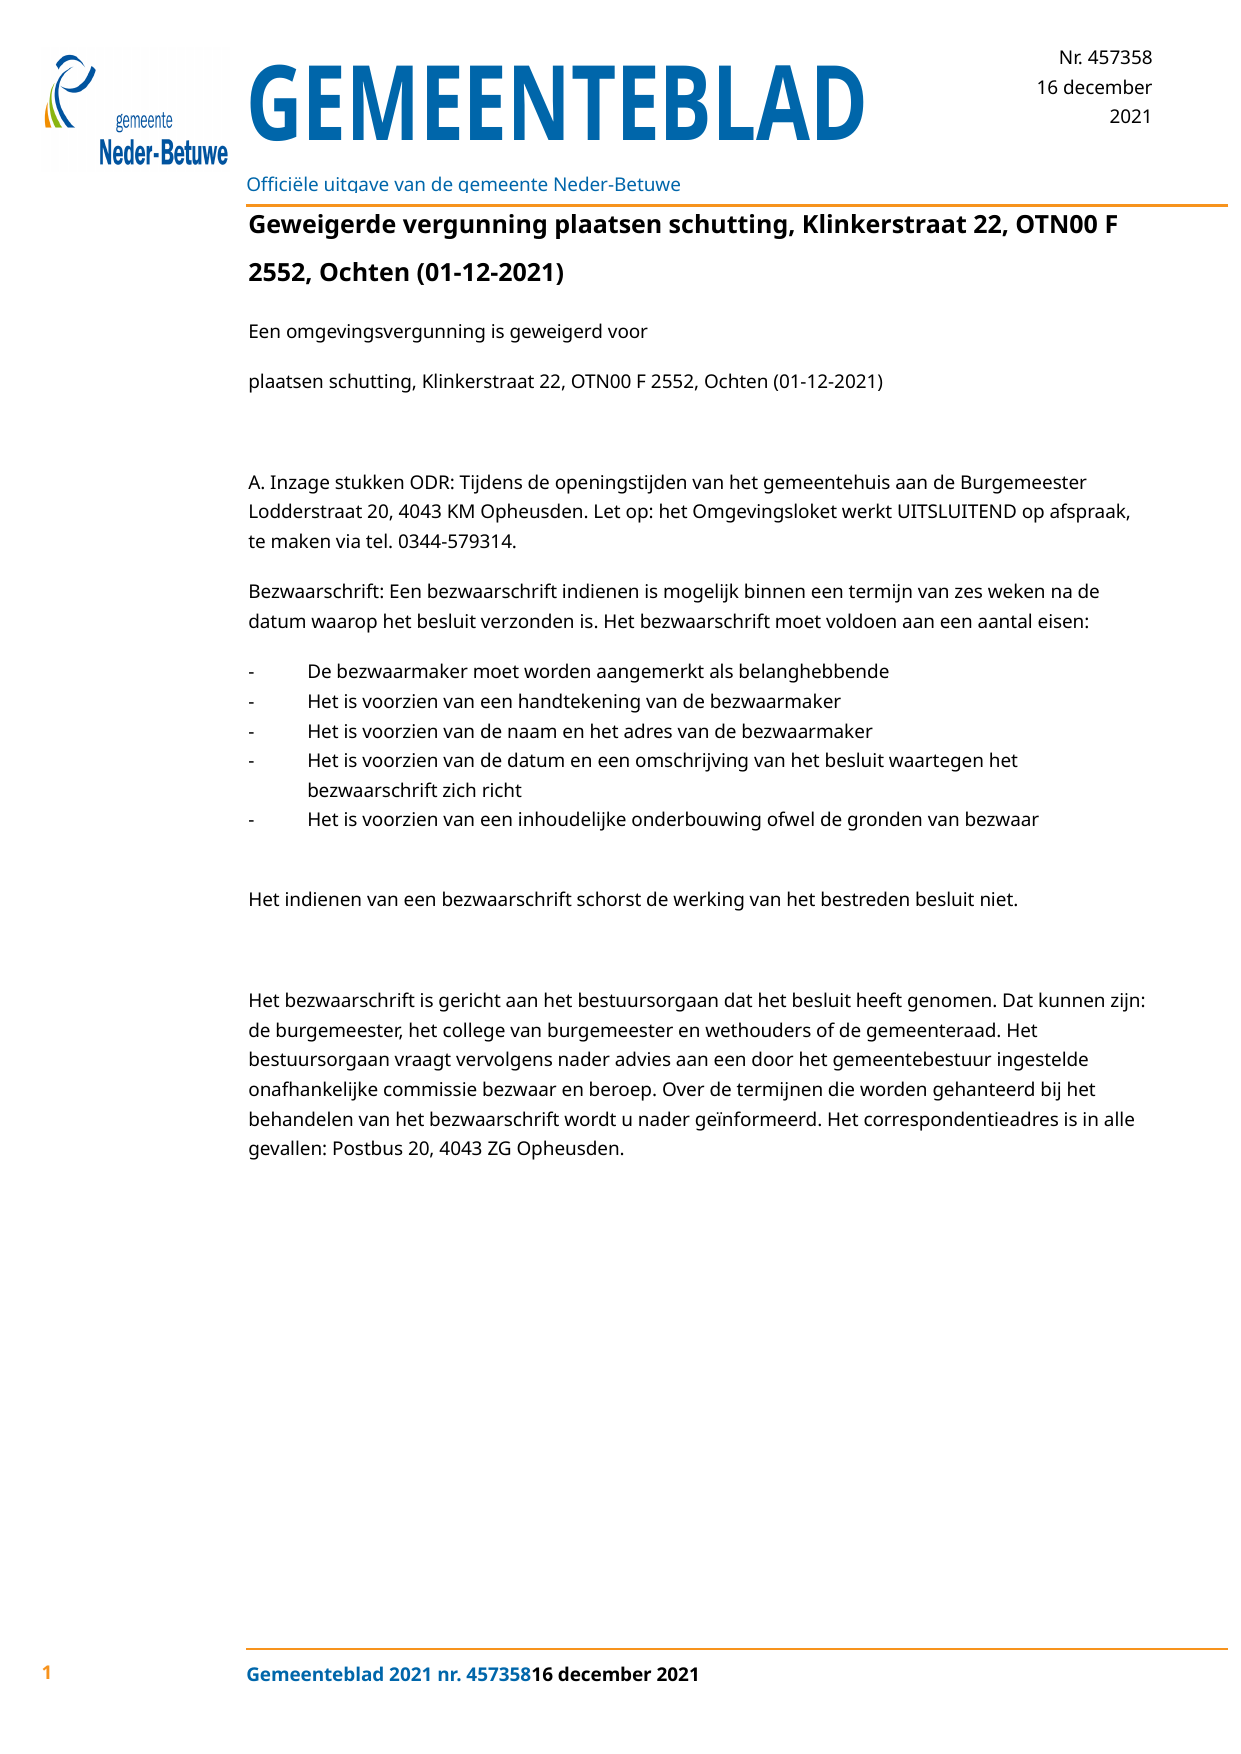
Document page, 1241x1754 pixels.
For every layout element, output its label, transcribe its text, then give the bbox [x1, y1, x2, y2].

picture [41, 47, 231, 172]
list Het is voorzien van de naam en het adres van de bezwaarmaker [248, 718, 1152, 744]
text Geweigerde vergunning plaatsen schutting, Klinkerstraat 22, OTN00 F 2552, Ochten (01-12-2021) [248, 207, 1152, 288]
text Bezwaarschrift: Een bezwaarschrift indienen is mogelijk binnen een termijn van zes weken na de datum waarop het besluit verzonden is. Het bezwaarschrift moet voldoen aan een aantal eisen: [248, 579, 1152, 634]
text A. Inzage stukken ODR: Tijdens de openingstijden van het gemeentehuis aan de Burgemeester Lodderstraat 20, 4043 KM Opheusden. Let op: het Omgevingsloket werkt UITSLUITEND op afspraak, te maken via tel. 0344-579314. [248, 469, 1152, 554]
text Een omgevingsvergunning is geweigerd voor [248, 318, 1152, 344]
list De bezwaarmaker moet worden aangemerkt als belanghebbende [248, 659, 1152, 684]
text Het bezwaarschrift is gericht aan het bestuursorgaan dat het besluit heeft genomen. Dat kunnen zijn: de burgemeester, het college van burgemeester en wethouders of de gemeenteraad. Het bestuursorgaan vraagt vervolgens nader advies aan een door het gemeentebestuur ingestelde onafhankelijke commissie bezwaar en beroep. Over de termijnen die worden gehanteerd bij het behandelen van het bezwaarschrift wordt u nader geïnformeerd. Het correspondentieadres is in alle gevallen: Postbus 20, 4043 ZG Opheusden. [248, 987, 1152, 1161]
list Het is voorzien van de datum en een omschrijving van het besluit waartegen het bezwaarschrift zich richt [248, 747, 1152, 803]
text Het indienen van een bezwaarschrift schorst de werking van het bestreden besluit niet. [248, 887, 1152, 912]
text plaatsen schutting, Klinkerstraat 22, OTN00 F 2552, Ochten (01-12-2021) [248, 368, 1152, 394]
list Het is voorzien van een handtekening van de bezwaarmaker [248, 688, 1152, 714]
list Het is voorzien van een inhoudelijke onderbouwing ofwel de gronden van bezwaar [248, 807, 1152, 832]
